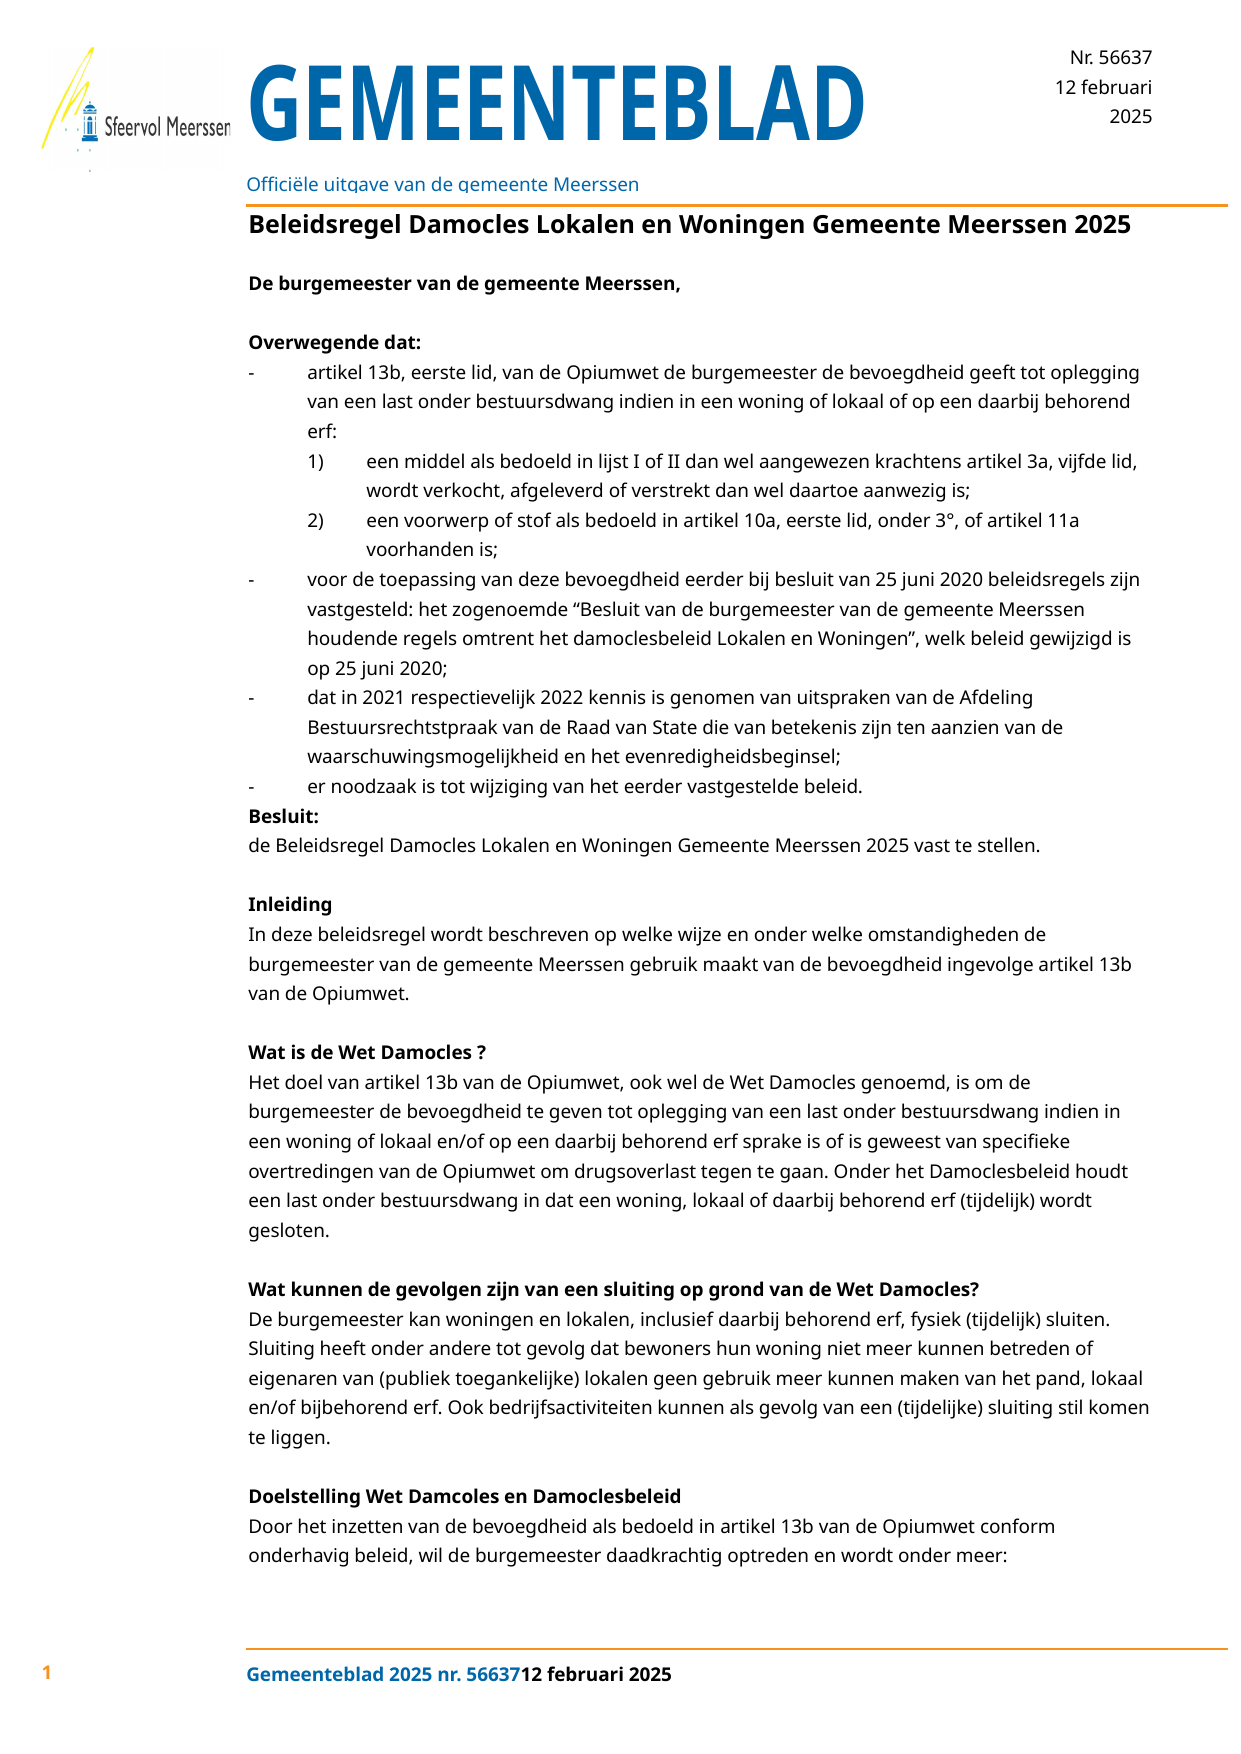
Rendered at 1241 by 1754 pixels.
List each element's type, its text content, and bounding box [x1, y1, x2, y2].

text De burgemeester kan woningen en lokalen, inclusief daarbij behorend erf, fysiek (tijdelijk) sluiten. Sluiting heeft onder andere tot gevolg dat bewoners hun woning niet meer kunnen betreden of eigenaren van (publiek toegankelijke) lokalen geen gebruik meer kunnen maken van het pand, lokaal en/of bijbehorend erf. Ook bedrijfsactiviteiten kunnen als gevolg van een (tijdelijke) sluiting stil komen te liggen. [248, 1306, 1152, 1450]
picture [41, 47, 231, 172]
text Inleiding [248, 892, 1152, 917]
text de Beleidsregel Damocles Lokalen en Woningen Gemeente Meerssen 2025 vast te stellen. [248, 832, 1152, 858]
text Wat kunnen de gevolgen zijn van een sluiting op grond van de Wet Damocles? [248, 1276, 1152, 1302]
text De burgemeester van de gemeente Meerssen, [248, 270, 1152, 296]
list een voorwerp of stof als bedoeld in artikel 10a, eerste lid, onder 3°, of artikel 11a voorhanden is; [307, 507, 1152, 562]
text In deze beleidsregel wordt beschreven op welke wijze en onder welke omstandigheden de burgemeester van de gemeente Meerssen gebruik maakt van de bevoegdheid ingevolge artikel 13b van de Opiumwet. [248, 921, 1152, 1006]
text Het doel van artikel 13b van de Opiumwet, ook wel de Wet Damocles genoemd, is om de burgemeester de bevoegdheid te geven tot oplegging van een last onder bestuursdwang indien in een woning of lokaal en/of op een daarbij behorend erf sprake is of is geweest van specifieke overtredingen van de Opiumwet om drugsoverlast tegen te gaan. Onder het Damoclesbeleid houdt een last onder bestuursdwang in dat een woning, lokaal of daarbij behorend erf (tijdelijk) wordt gesloten. [248, 1069, 1152, 1243]
text Doelstelling Wet Damcoles en Damoclesbeleid [248, 1483, 1152, 1509]
text Door het inzetten van de bevoegdheid als bedoeld in artikel 13b van de Opiumwet conform onderhavig beleid, wil de burgemeester daadkrachtig optreden en wordt onder meer: [248, 1513, 1152, 1568]
list artikel 13b, eerste lid, van de Opiumwet de burgemeester de bevoegdheid geeft tot oplegging van een last onder bestuursdwang indien in een woning of lokaal of op een daarbij behorend erf: [248, 359, 1152, 444]
text Wat is de Wet Damocles ? [248, 1039, 1152, 1065]
list voor de toepassing van deze bevoegdheid eerder bij besluit van 25 juni 2020 beleidsregels zijn vastgesteld: het zogenoemde “Besluit van de burgemeester van de gemeente Meerssen houdende regels omtrent het damoclesbeleid Lokalen en Woningen”, welk beleid gewijzigd is op 25 juni 2020; [248, 566, 1152, 681]
list dat in 2021 respectievelijk 2022 kennis is genomen van uitspraken van de Afdeling Bestuursrechtstpraak van de Raad van State die van betekenis zijn ten aanzien van de waarschuwingsmogelijkheid en het evenredigheidsbeginsel; [248, 684, 1152, 769]
text Beleidsregel Damocles Lokalen en Woningen Gemeente Meerssen 2025 [248, 207, 1152, 241]
list een middel als bedoeld in lijst I of II dan wel aangewezen krachtens artikel 3a, vijfde lid, wordt verkocht, afgeleverd of verstrekt dan wel daartoe aanwezig is; [307, 448, 1152, 503]
text Overwegende dat: [248, 329, 1152, 355]
text Besluit: [248, 803, 1152, 828]
list er noodzaak is tot wijziging van het eerder vastgestelde beleid. [248, 773, 1152, 799]
